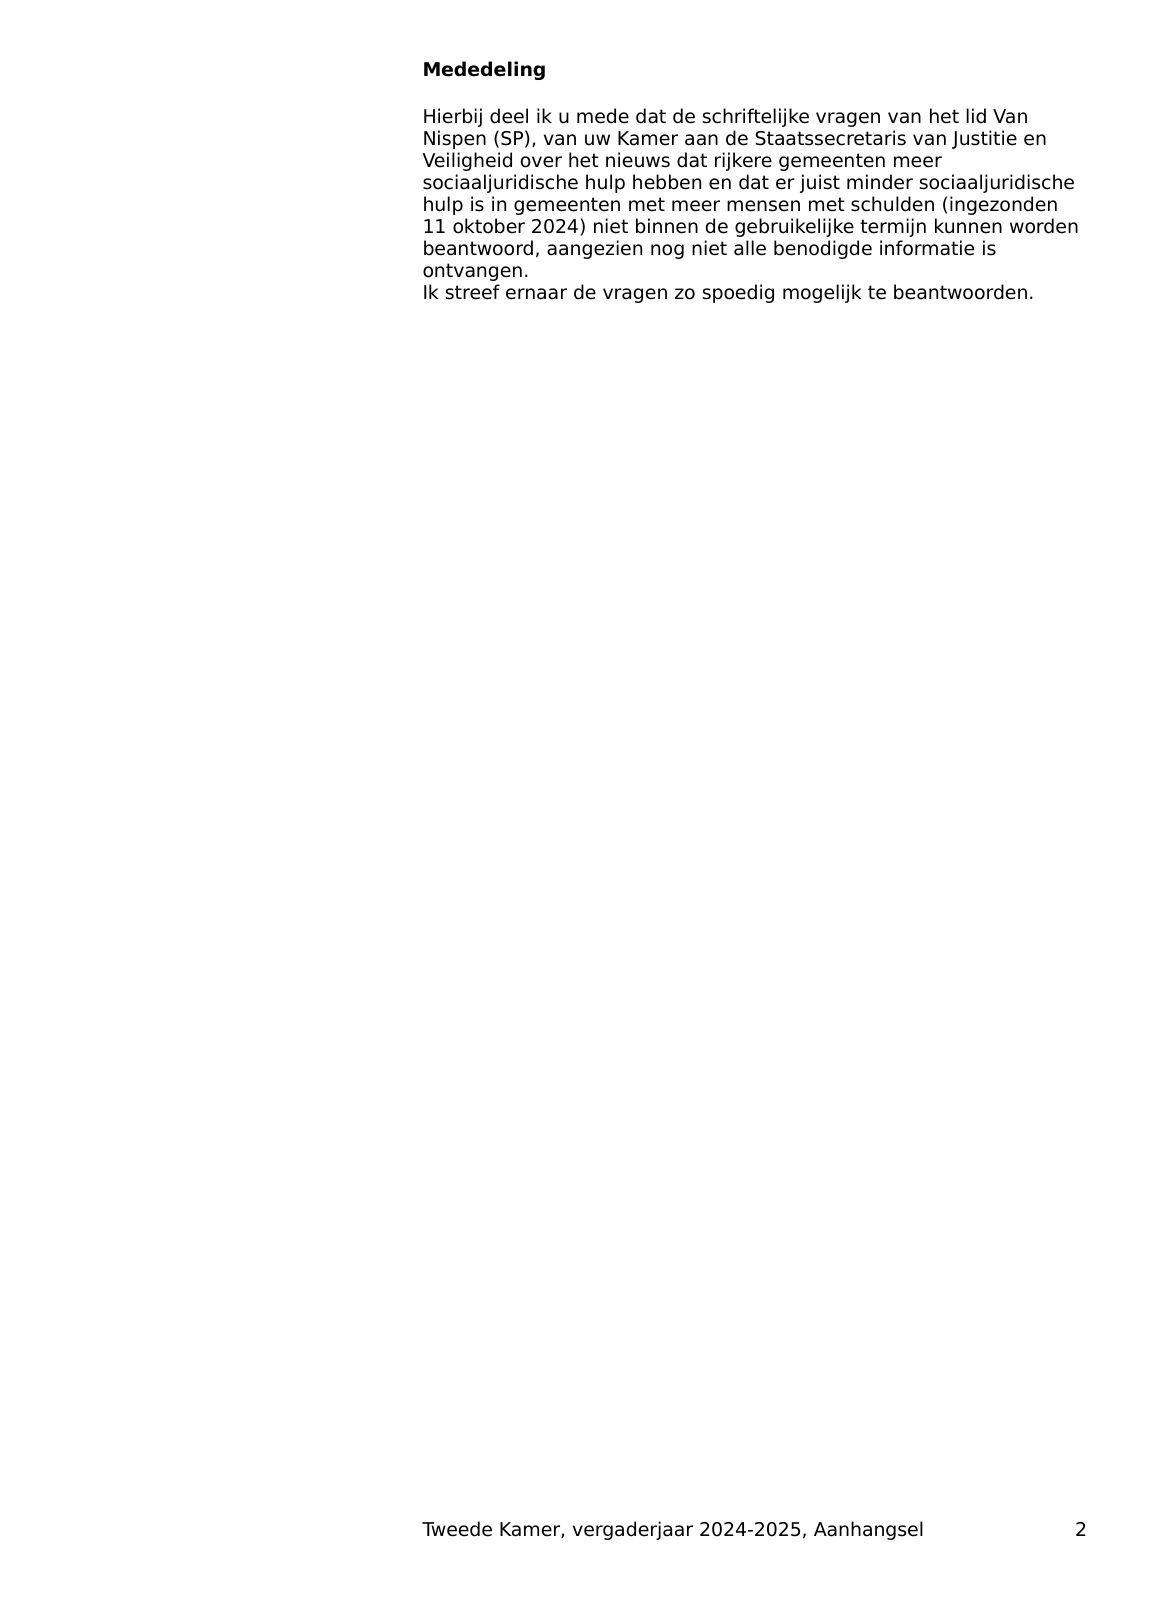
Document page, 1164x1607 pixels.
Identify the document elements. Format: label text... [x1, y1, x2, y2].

subtitle Mededeling [422, 59, 1087, 81]
text Hierbij deel ik u mede dat de schriftelijke vragen van het lid Van Nispen (SP), van uw Kamer aan de Staatssecretaris van Justitie en Veiligheid over het nieuws dat rijkere gemeenten meer sociaaljuridische hulp hebben en dat er juist minder sociaaljuridische hulp is in gemeenten met meer mensen met schulden (ingezonden 11 oktober 2024) niet binnen de gebruikelijke termijn kunnen worden beantwoord, aangezien nog niet alle benodigde informatie is ontvangen. [422, 106, 1087, 282]
text Ik streef ernaar de vragen zo spoedig mogelijk te beantwoorden. [422, 282, 1087, 304]
